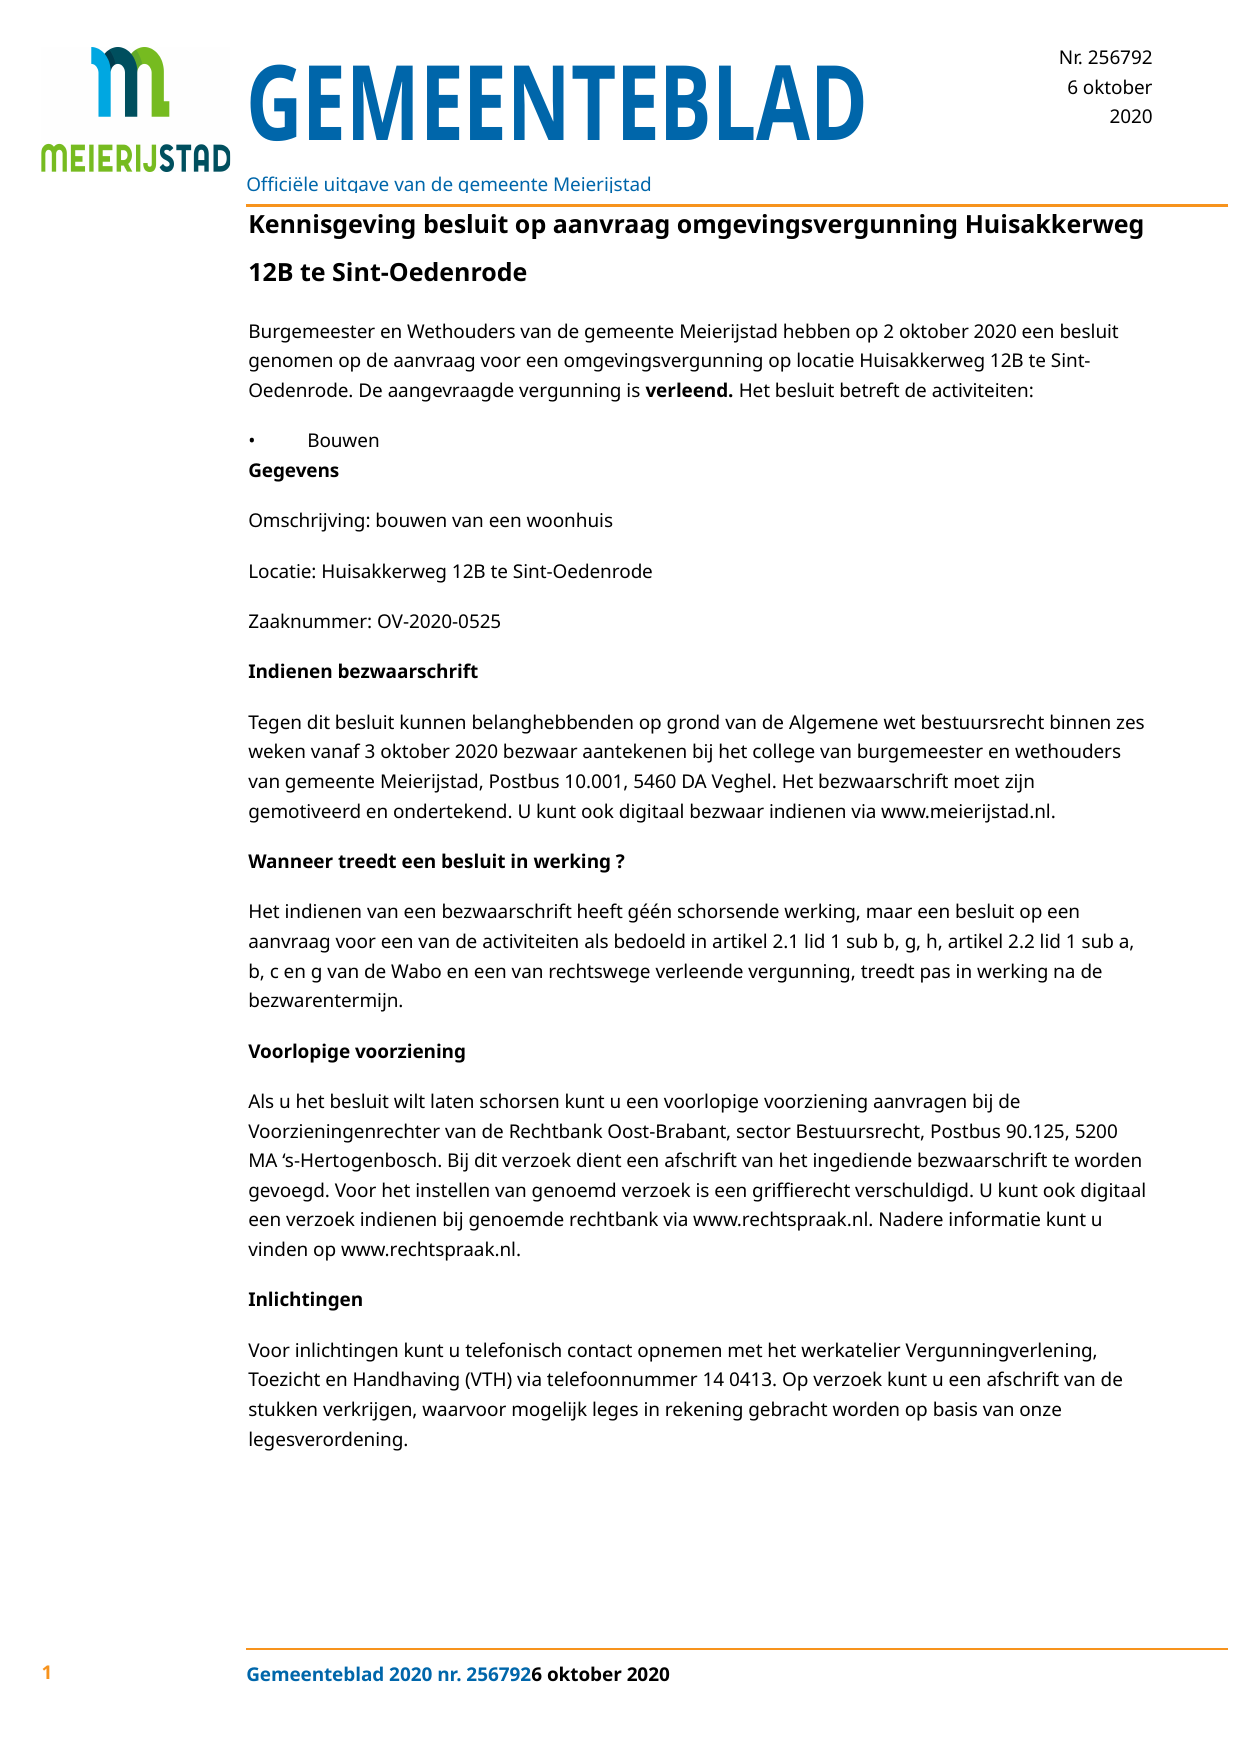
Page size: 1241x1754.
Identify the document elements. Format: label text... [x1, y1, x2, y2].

picture [41, 47, 231, 172]
text Het indienen van een bezwaarschrift heeft géén schorsende werking, maar een besluit op een aanvraag voor een van de activiteiten als bedoeld in artikel 2.1 lid 1 sub b, g, h, artikel 2.2 lid 1 sub a, b, c en g van de Wabo en een van rechtswege verleende vergunning, treedt pas in werking na de bezwarentermijn. [248, 899, 1152, 1013]
text Indienen bezwaarschrift [248, 659, 1152, 684]
text Als u het besluit wilt laten schorsen kunt u een voorlopige voorziening aanvragen bij de Voorzieningenrechter van de Rechtbank Oost-Brabant, sector Bestuursrecht, Postbus 90.125, 5200 MA ‘s-Hertogenbosch. Bij dit verzoek dient een afschrift van het ingediende bezwaarschrift te worden gevoegd. Voor het instellen van genoemd verzoek is een griffierecht verschuldigd. U kunt ook digitaal een verzoek indienen bij genoemde rechtbank via www.rechtspraak.nl. Nadere informatie kunt u vinden op www.rechtspraak.nl. [248, 1088, 1152, 1262]
list Bouwen [248, 427, 1152, 453]
text Omschrijving: bouwen van een woonhuis [248, 507, 1152, 533]
text Wanneer treedt een besluit in werking ? [248, 848, 1152, 874]
text Burgemeester en Wethouders van de gemeente Meierijstad hebben op 2 oktober 2020 een besluit genomen op de aanvraag voor een omgevingsvergunning op locatie Huisakkerweg 12B te Sint-Oedenrode. De aangevraagde vergunning is verleend. Het besluit betreft de activiteiten: [248, 318, 1152, 403]
text Kennisgeving besluit op aanvraag omgevingsvergunning Huisakkerweg 12B te Sint-Oedenrode [248, 207, 1152, 288]
text Locatie: Huisakkerweg 12B te Sint-Oedenrode [248, 558, 1152, 584]
text Inlichtingen [248, 1287, 1152, 1312]
text Voorlopige voorziening [248, 1038, 1152, 1064]
text Voor inlichtingen kunt u telefonisch contact opnemen met het werkatelier Vergunningverlening, Toezicht en Handhaving (VTH) via telefoonnummer 14 0413. Op verzoek kunt u een afschrift van de stukken verkrijgen, waarvoor mogelijk leges in rekening gebracht worden op basis van onze legesverordening. [248, 1337, 1152, 1452]
text Gegevens [248, 457, 1152, 483]
text Zaaknummer: OV-2020-0525 [248, 608, 1152, 634]
text Tegen dit besluit kunnen belanghebbenden op grond van de Algemene wet bestuursrecht binnen zes weken vanaf 3 oktober 2020 bezwaar aantekenen bij het college van burgemeester en wethouders van gemeente Meierijstad, Postbus 10.001, 5460 DA Veghel. Het bezwaarschrift moet zijn gemotiveerd en ondertekend. U kunt ook digitaal bezwaar indienen via www.meierijstad.nl. [248, 709, 1152, 824]
